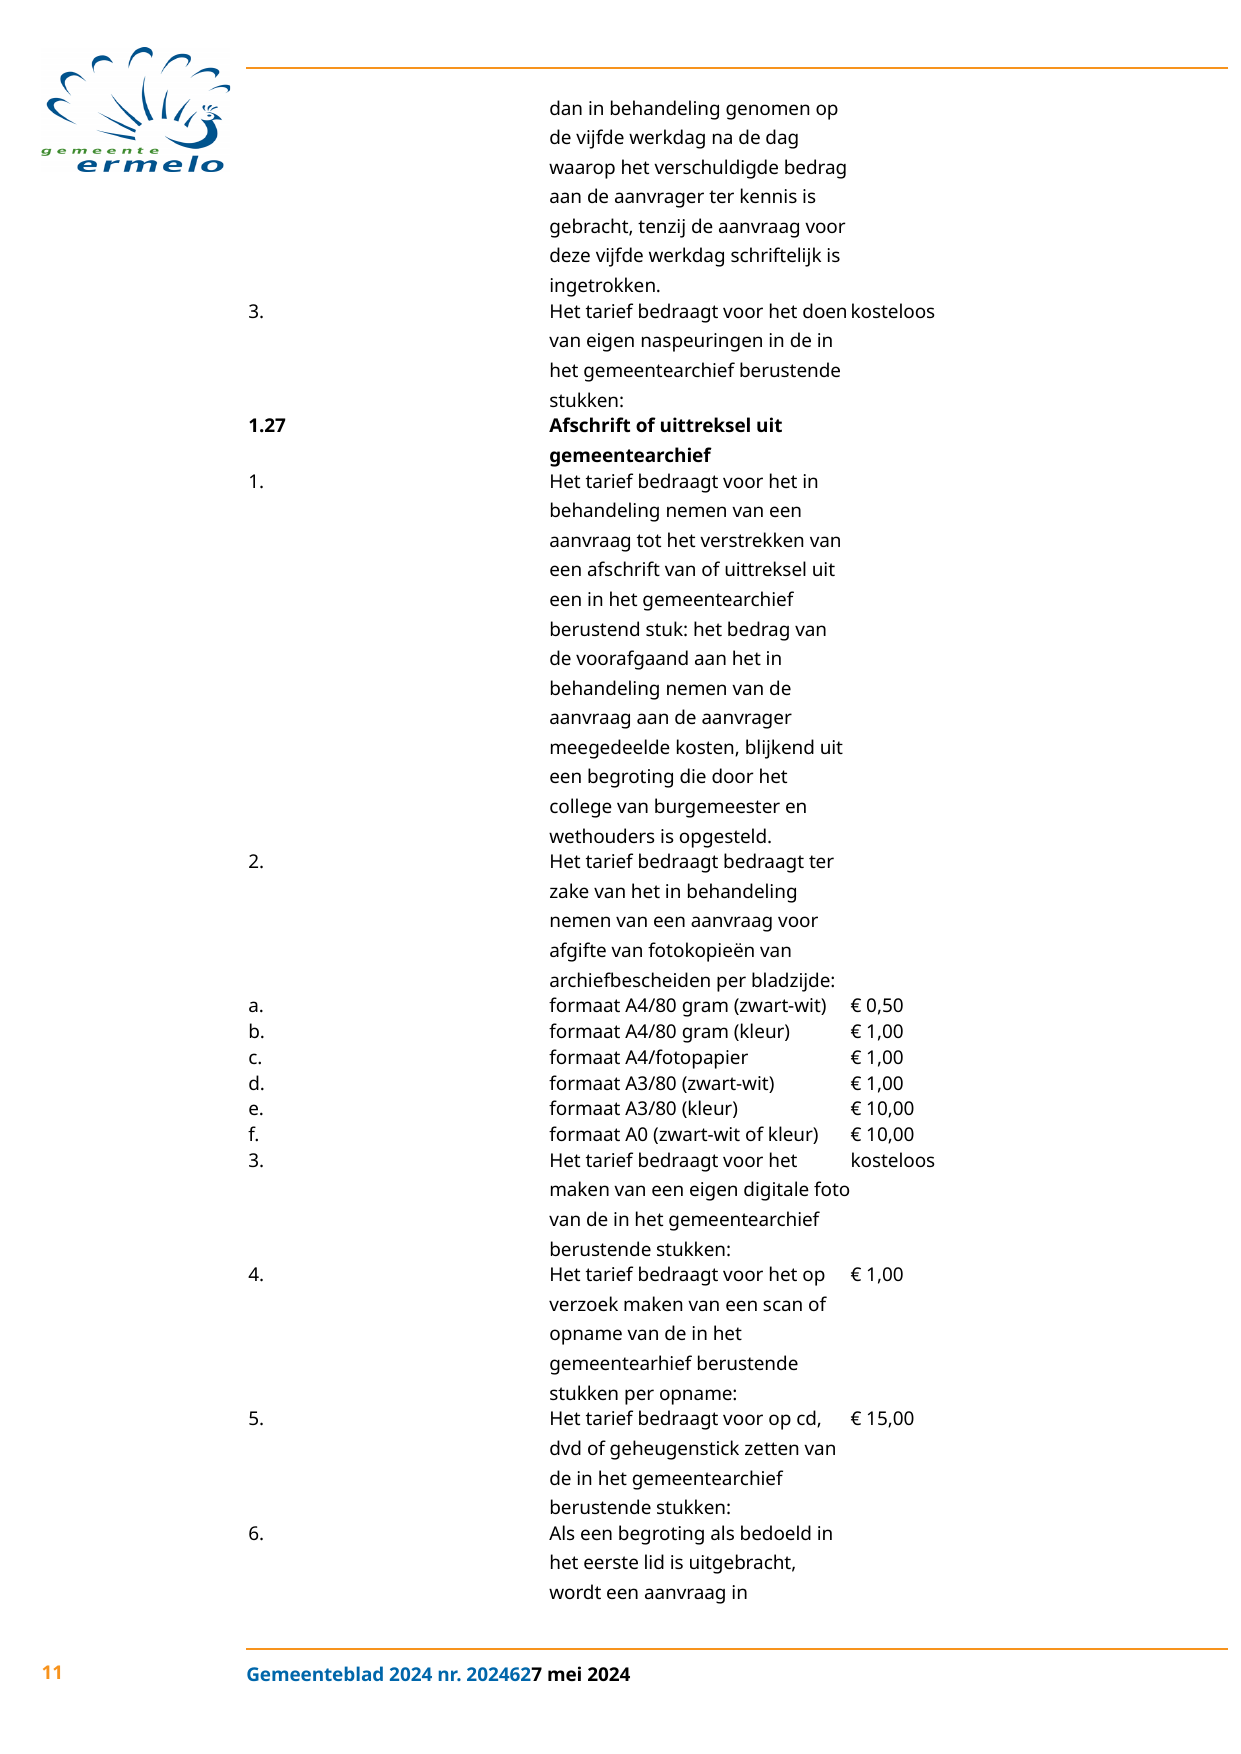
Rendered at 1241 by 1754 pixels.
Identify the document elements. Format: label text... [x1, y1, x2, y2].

table_cell € 15,00 [850, 1406, 1152, 1520]
table_cell [850, 849, 1152, 993]
table_cell formaat A4/fotopapier [549, 1044, 850, 1070]
table_cell formaat A0 (zwart-wit of kleur) [549, 1121, 850, 1147]
table_cell a. [248, 993, 549, 1018]
table_cell Het tarief bedraagt voor het in behandeling nemen van een aanvraag tot het verstrekken van een afschrift van of uittreksel uit een in het gemeentearchief berustend stuk: het bedrag van de voorafgaand aan het in behandeling nemen van de aanvraag aan de aanvrager meegedeelde kosten, blijkend uit een begroting die door het college van burgemeester en wethouders is opgesteld. [549, 468, 850, 848]
table_cell 3. [248, 1147, 549, 1261]
table_cell 3. [248, 298, 549, 412]
table_cell b. [248, 1018, 549, 1044]
table_cell formaat A4/80 gram (zwart-wit) [549, 993, 850, 1018]
table_cell 5. [248, 1406, 549, 1520]
table_cell f. [248, 1121, 549, 1147]
table_cell d. [248, 1070, 549, 1096]
table_cell Als een begroting als bedoeld in het eerste lid is uitgebracht, wordt een aanvraag in [549, 1520, 850, 1605]
table_cell € 1,00 [850, 1070, 1152, 1096]
table_cell Het tarief bedraagt voor op cd, dvd of geheugenstick zetten van de in het gemeentearchief berustende stukken: [549, 1406, 850, 1520]
table_cell [850, 95, 1152, 298]
table_cell € 10,00 [850, 1121, 1152, 1147]
table_cell 4. [248, 1261, 549, 1406]
table_cell 1.27 [248, 413, 549, 468]
table_cell Het tarief bedraagt bedraagt ter zake van het in behandeling nemen van een aanvraag voor afgifte van fotokopieën van archiefbescheiden per bladzijde: [549, 849, 850, 993]
table_cell 6. [248, 1520, 549, 1605]
table_cell kosteloos [850, 1147, 1152, 1261]
table_cell dan in behandeling genomen op de vijfde werkdag na de dag waarop het verschuldigde bedrag aan de aanvrager ter kennis is gebracht, tenzij de aanvraag voor deze vijfde werkdag schriftelijk is ingetrokken. [549, 95, 850, 298]
table_cell [248, 95, 549, 298]
table_cell formaat A4/80 gram (kleur) [549, 1018, 850, 1044]
table_cell € 1,00 [850, 1261, 1152, 1406]
table_cell kosteloos [850, 298, 1152, 412]
table_cell € 1,00 [850, 1018, 1152, 1044]
table_cell [850, 413, 1152, 468]
table_cell Het tarief bedraagt voor het maken van een eigen digitale foto van de in het gemeentearchief berustende stukken: [549, 1147, 850, 1261]
picture [41, 47, 231, 172]
table_cell formaat A3/80 (kleur) [549, 1096, 850, 1121]
table_cell € 0,50 [850, 993, 1152, 1018]
table_cell [850, 1520, 1152, 1605]
table_cell c. [248, 1044, 549, 1070]
table_cell € 10,00 [850, 1096, 1152, 1121]
table_cell e. [248, 1096, 549, 1121]
table_cell Het tarief bedraagt voor het doen van eigen naspeuringen in de in het gemeentearchief berustende stukken: [549, 298, 850, 412]
table_cell [850, 468, 1152, 848]
table_cell Het tarief bedraagt voor het op verzoek maken van een scan of opname van de in het gemeentearhief berustende stukken per opname: [549, 1261, 850, 1406]
table_cell 2. [248, 849, 549, 993]
table_cell formaat A3/80 (zwart-wit) [549, 1070, 850, 1096]
table_cell 1. [248, 468, 549, 848]
table_cell € 1,00 [850, 1044, 1152, 1070]
table_cell Afschrift of uittreksel uit gemeentearchief [549, 413, 850, 468]
